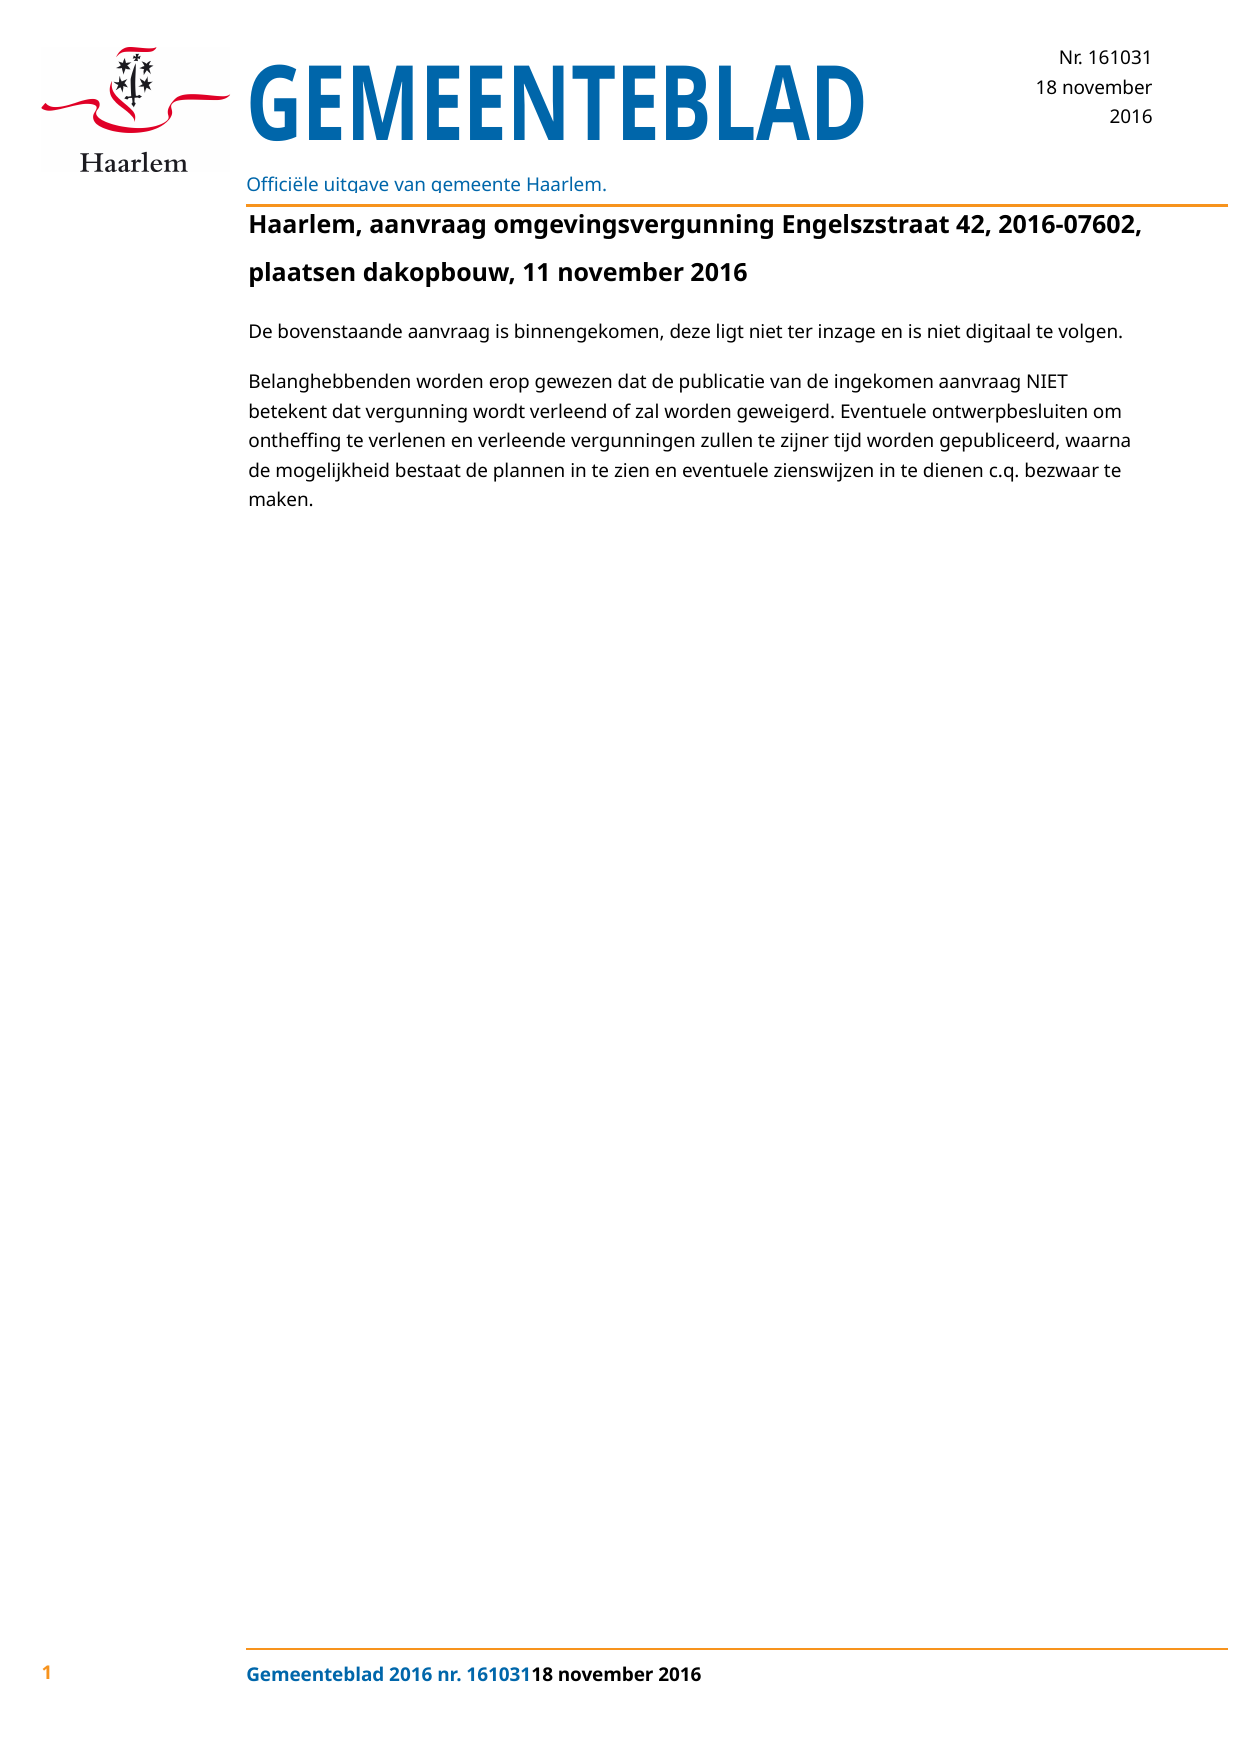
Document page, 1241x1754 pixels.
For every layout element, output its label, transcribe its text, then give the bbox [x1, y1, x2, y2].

text Haarlem, aanvraag omgevingsvergunning Engelszstraat 42, 2016-07602, plaatsen dakopbouw, 11 november 2016 [248, 207, 1152, 288]
text Belanghebbenden worden erop gewezen dat de publicatie van de ingekomen aanvraag NIET betekent dat vergunning wordt verleend of zal worden geweigerd. Eventuele ontwerpbesluiten om ontheffing te verlenen en verleende vergunningen zullen te zijner tijd worden gepubliceerd, waarna de mogelijkheid bestaat de plannen in te zien en eventuele zienswijzen in te dienen c.q. bezwaar te maken. [248, 368, 1152, 512]
text De bovenstaande aanvraag is binnengekomen, deze ligt niet ter inzage en is niet digitaal te volgen. [248, 318, 1152, 344]
picture [41, 47, 231, 172]
